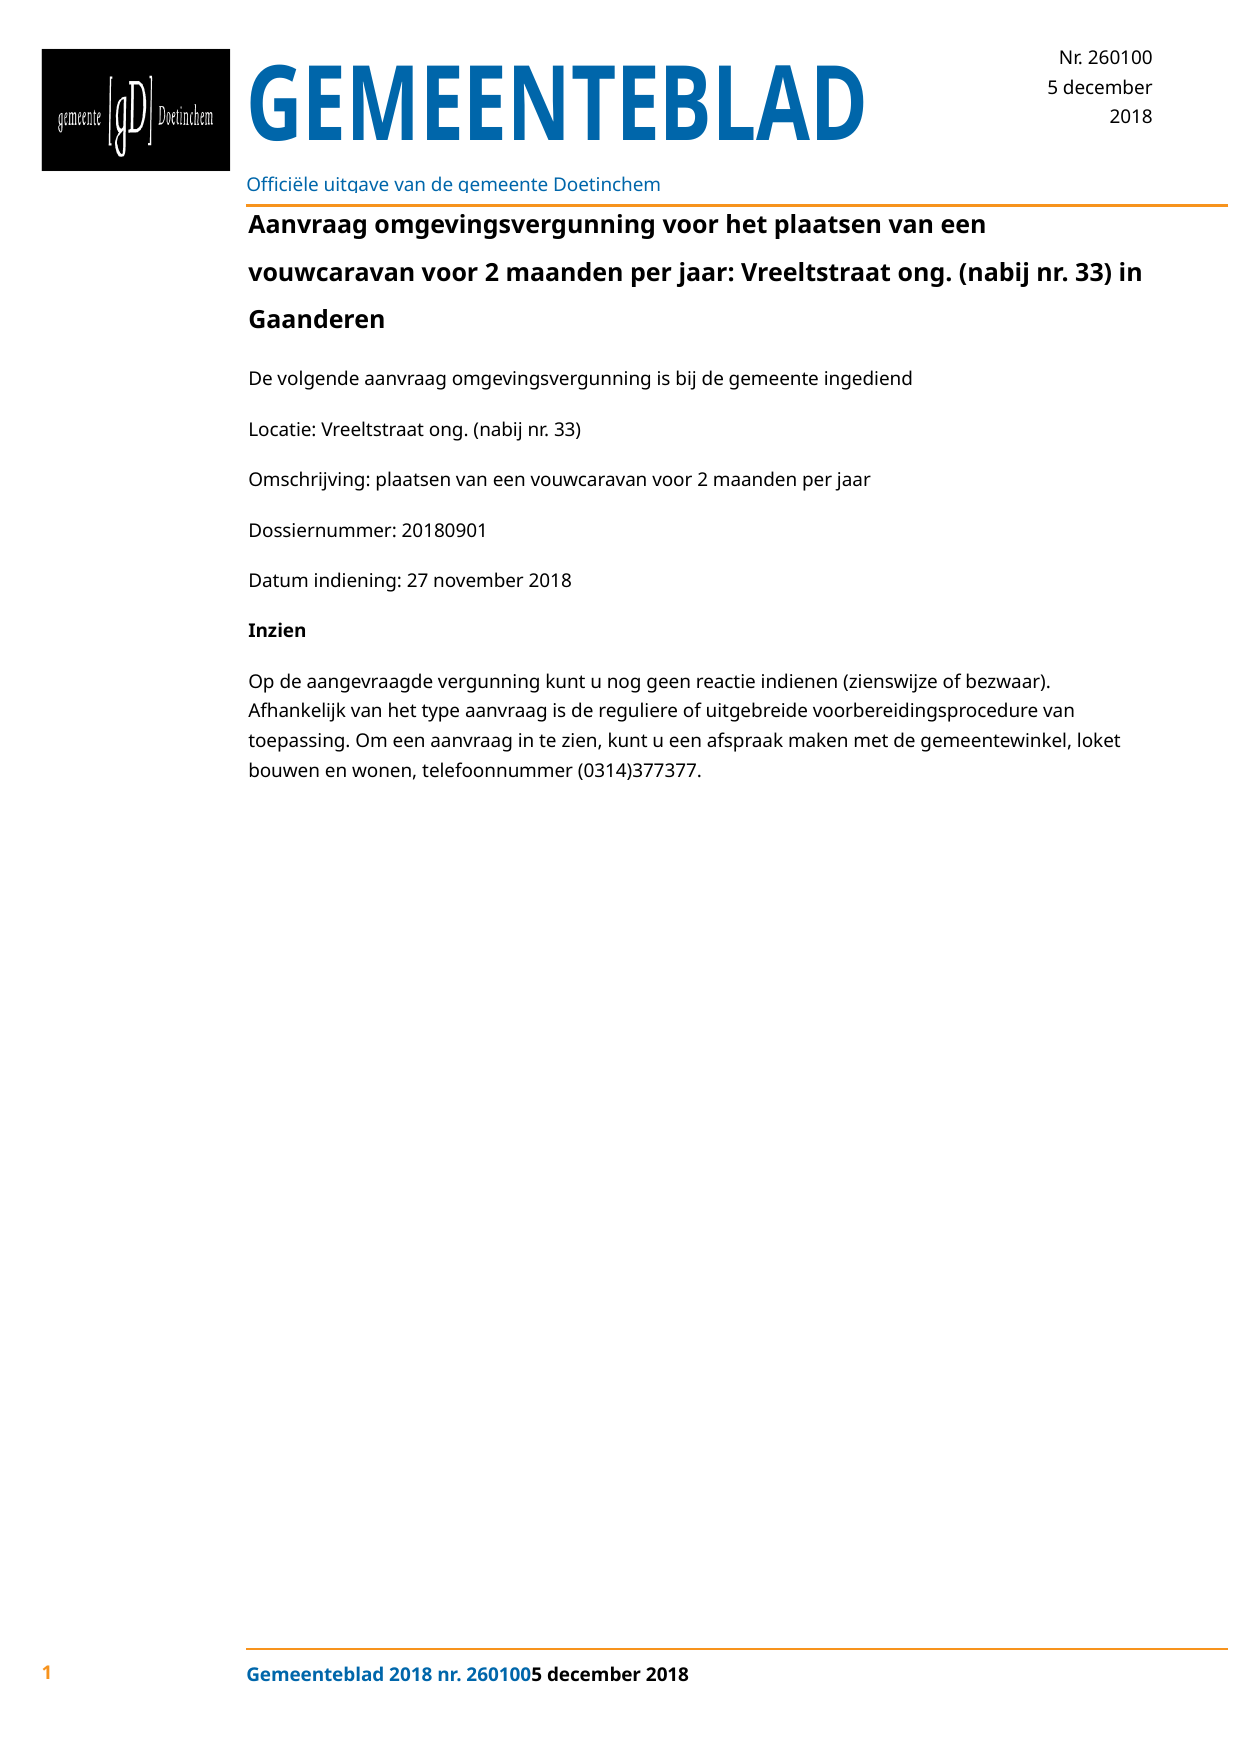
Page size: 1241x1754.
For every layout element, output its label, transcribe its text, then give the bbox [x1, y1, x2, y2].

text Locatie: Vreeltstraat ong. (nabij nr. 33) [248, 416, 1152, 442]
picture [41, 47, 231, 172]
text De volgende aanvraag omgevingsvergunning is bij de gemeente ingediend [248, 366, 1152, 391]
text Aanvraag omgevingsvergunning voor het plaatsen van een vouwcaravan voor 2 maanden per jaar: Vreeltstraat ong. (nabij nr. 33) in Gaanderen [248, 207, 1152, 336]
text Omschrijving: plaatsen van een vouwcaravan voor 2 maanden per jaar [248, 466, 1152, 492]
text Op de aangevraagde vergunning kunt u nog geen reactie indienen (zienswijze of bezwaar). Afhankelijk van het type aanvraag is de reguliere of uitgebreide voorbereidingsprocedure van toepassing. Om een aanvraag in te zien, kunt u een afspraak maken met de gemeentewinkel, loket bouwen en wonen, telefoonnummer (0314)377377. [248, 668, 1152, 782]
text Datum indiening: 27 november 2018 [248, 567, 1152, 593]
text Dossiernummer: 20180901 [248, 517, 1152, 542]
text Inzien [248, 618, 1152, 643]
